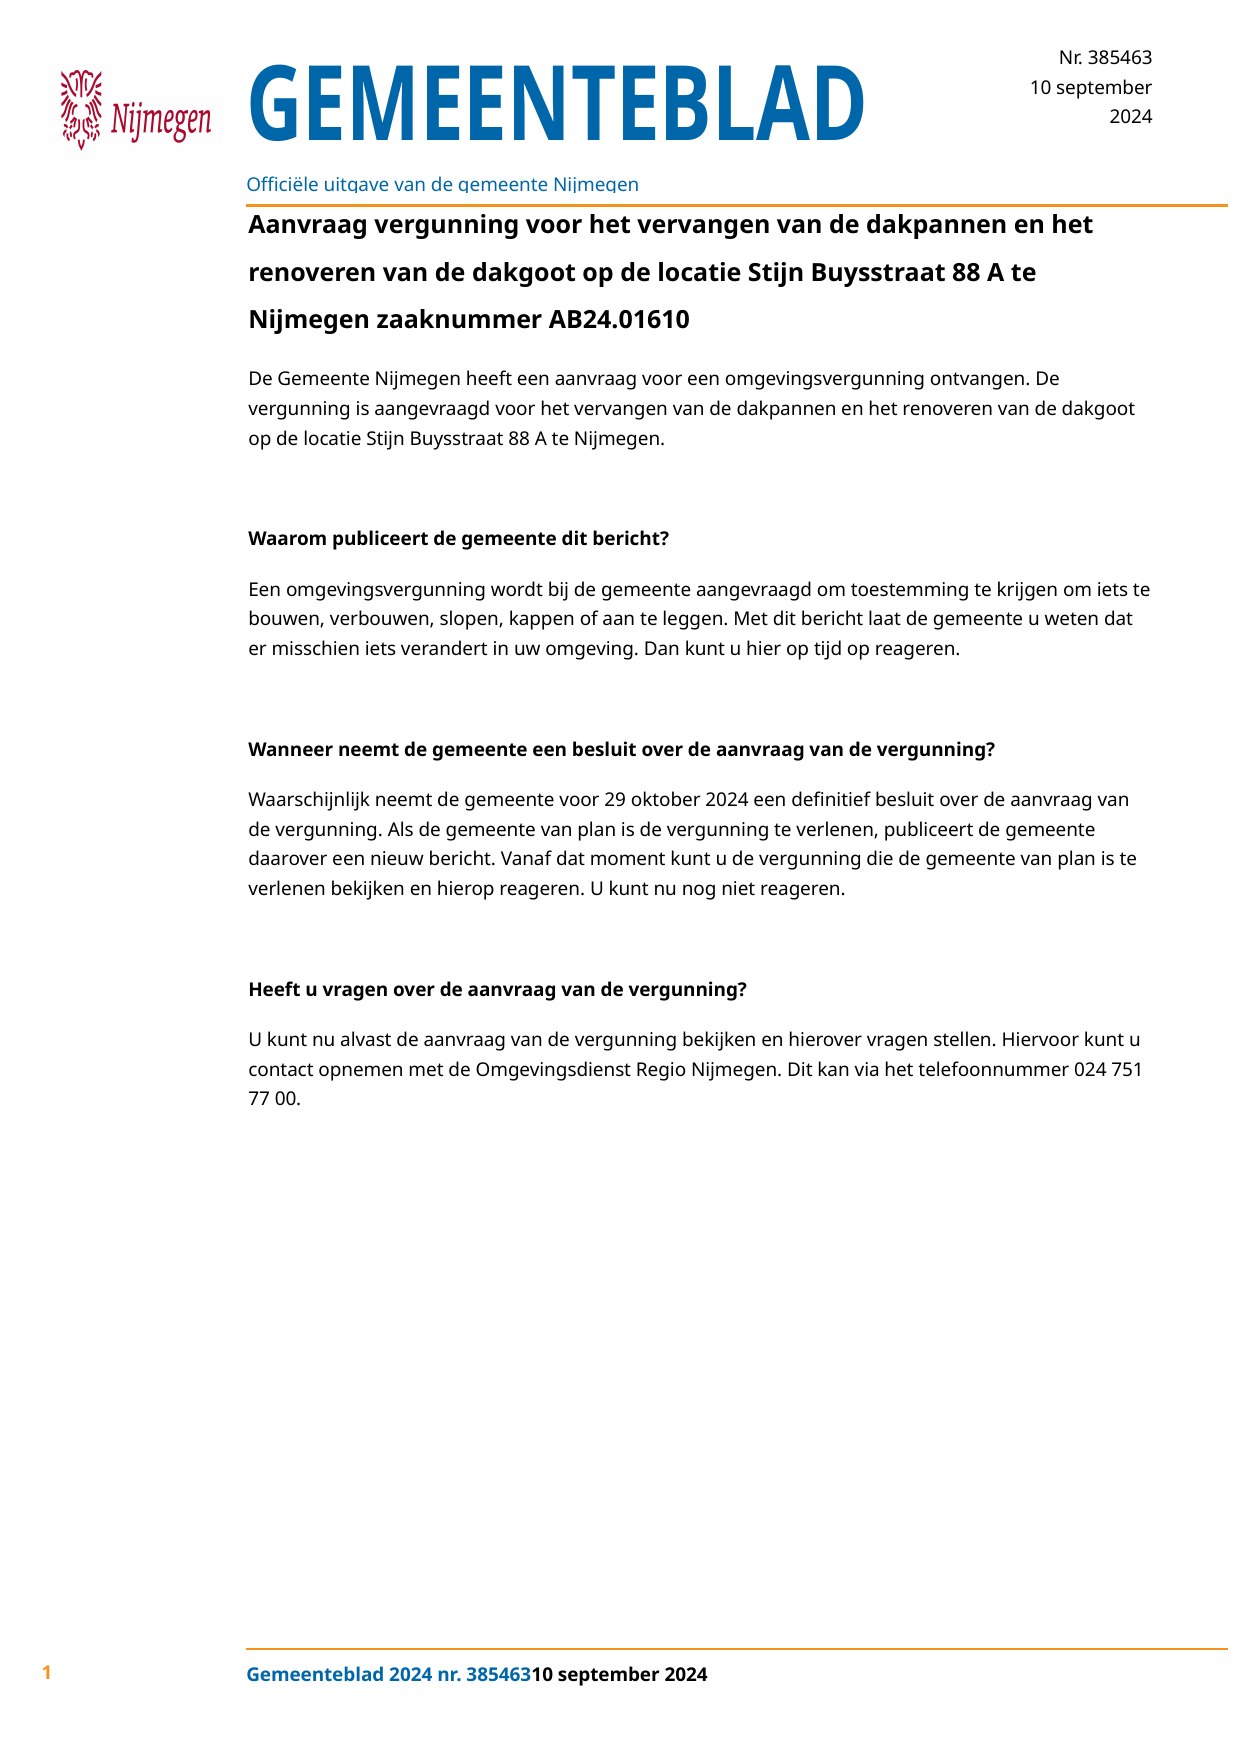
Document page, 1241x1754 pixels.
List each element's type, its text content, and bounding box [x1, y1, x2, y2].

text Heeft u vragen over de aanvraag van de vergunning? [248, 976, 1152, 1002]
text Wanneer neemt de gemeente een besluit over de aanvraag van de vergunning? [248, 736, 1152, 762]
text Waarom publiceert de gemeente dit bericht? [248, 526, 1152, 551]
text De Gemeente Nijmegen heeft een aanvraag voor een omgevingsvergunning ontvangen. De vergunning is aangevraagd voor het vervangen van de dakpannen en het renoveren van de dakgoot op de locatie Stijn Buysstraat 88 A te Nijmegen. [248, 366, 1152, 450]
text Aanvraag vergunning voor het vervangen van de dakpannen en het renoveren van de dakgoot op de locatie Stijn Buysstraat 88 A te Nijmegen zaaknummer AB24.01610 [248, 207, 1152, 336]
picture [41, 47, 231, 172]
text U kunt nu alvast de aanvraag van de vergunning bekijken en hierover vragen stellen. Hiervoor kunt u contact opnemen met de Omgevingsdienst Regio Nijmegen. Dit kan via het telefoonnummer 024 751 77 00. [248, 1026, 1152, 1111]
text Een omgevingsvergunning wordt bij de gemeente aangevraagd om toestemming te krijgen om iets te bouwen, verbouwen, slopen, kappen of aan te leggen. Met dit bericht laat de gemeente u weten dat er misschien iets verandert in uw omgeving. Dan kunt u hier op tijd op reageren. [248, 576, 1152, 661]
text Waarschijnlijk neemt de gemeente voor 29 oktober 2024 een definitief besluit over de aanvraag van de vergunning. Als de gemeente van plan is de vergunning te verlenen, publiceert de gemeente daarover een nieuw bericht. Vanaf dat moment kunt u de vergunning die de gemeente van plan is te verlenen bekijken en hierop reageren. U kunt nu nog niet reageren. [248, 786, 1152, 901]
